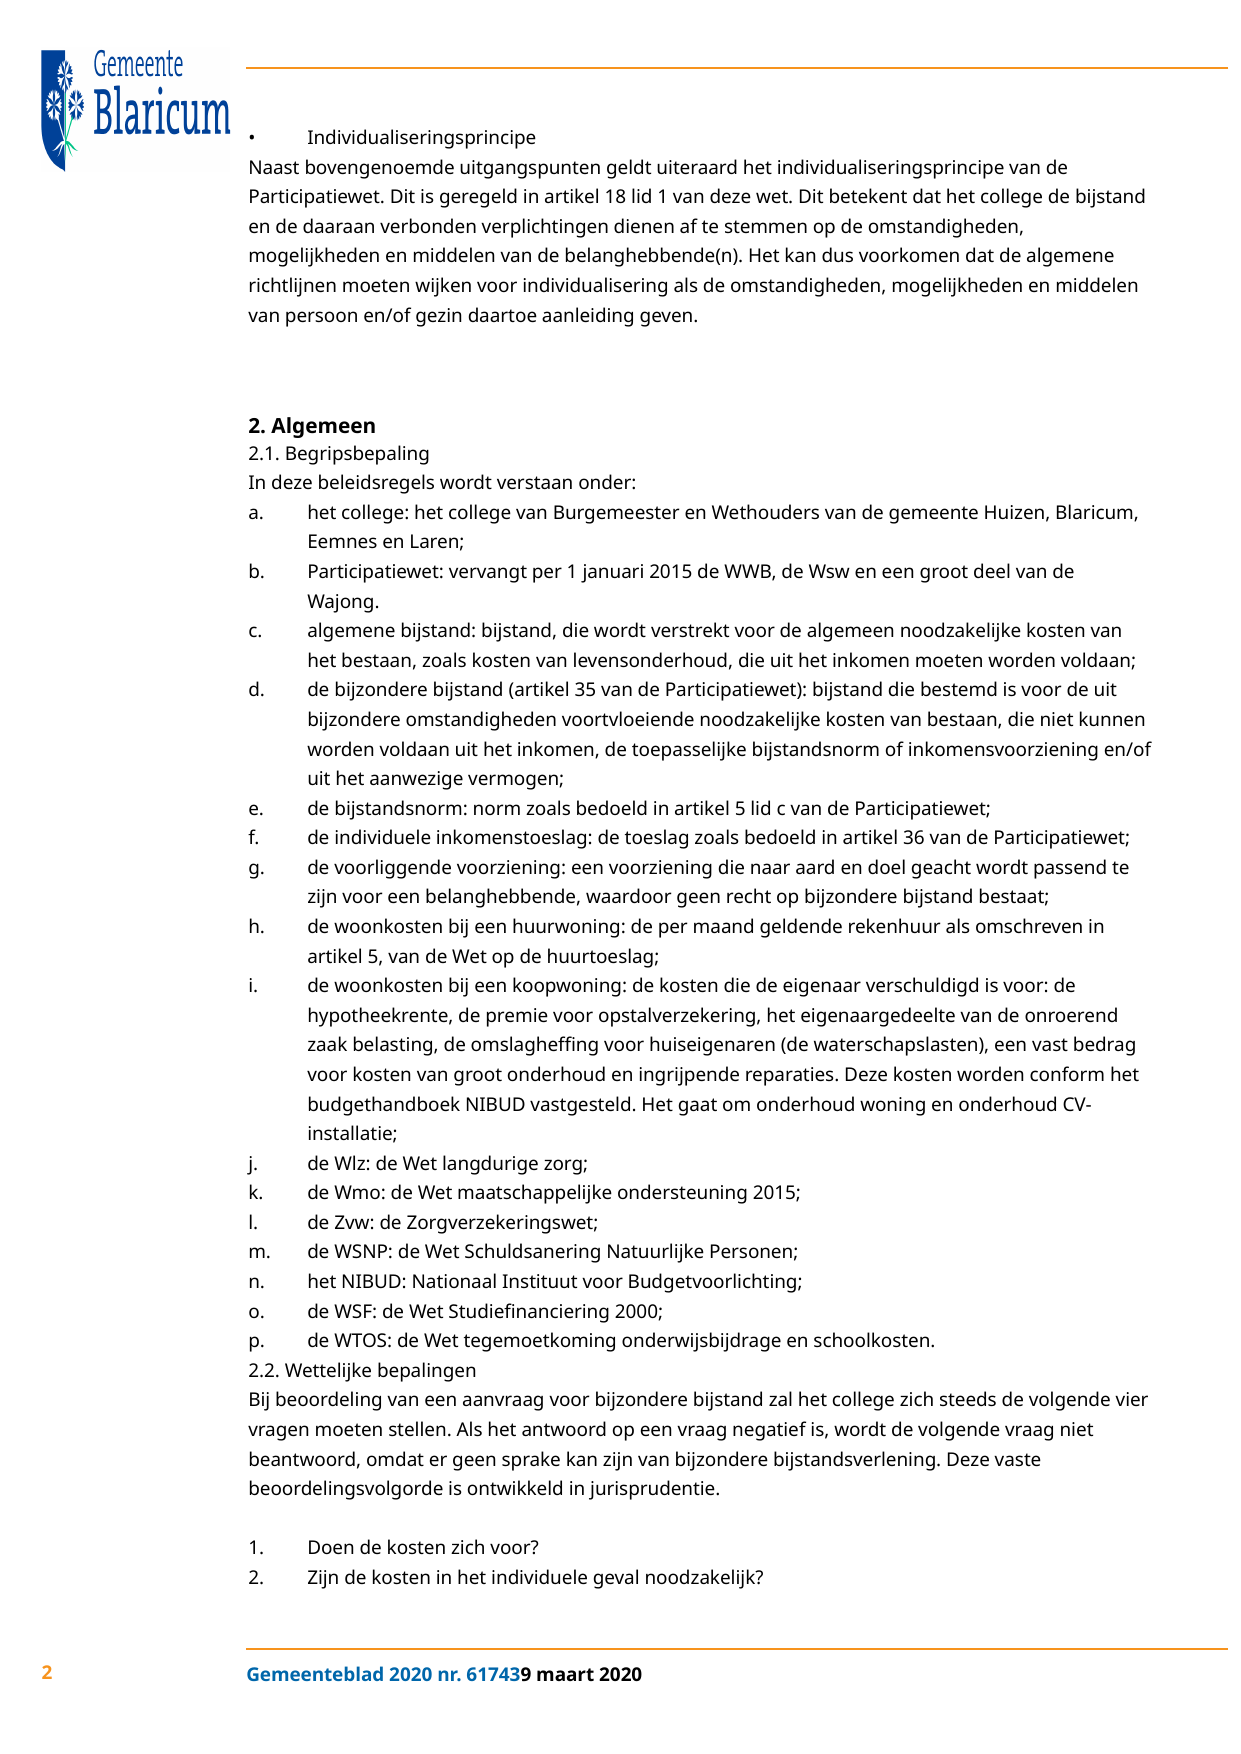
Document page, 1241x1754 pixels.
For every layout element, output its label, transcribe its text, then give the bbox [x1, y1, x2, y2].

list de WSNP: de Wet Schuldsanering Natuurlijke Personen; [248, 1239, 1152, 1264]
list algemene bijstand: bijstand, die wordt verstrekt voor de algemeen noodzakelijke kosten van het bestaan, zoals kosten van levensonderhoud, die uit het inkomen moeten worden voldaan; [248, 617, 1152, 673]
text Bij beoordeling van een aanvraag voor bijzondere bijstand zal het college zich steeds de volgende vier vragen moeten stellen. Als het antwoord op een vraag negatief is, wordt de volgende vraag niet beantwoord, omdat er geen sprake kan zijn van bijzondere bijstandsverlening. Deze vaste beoordelingsvolgorde is ontwikkeld in jurisprudentie. [248, 1387, 1152, 1501]
list de WTOS: de Wet tegemoetkoming onderwijsbijdrage en schoolkosten. [248, 1327, 1152, 1353]
list de Zvw: de Zorgverzekeringswet; [248, 1209, 1152, 1235]
list de bijstandsnorm: norm zoals bedoeld in artikel 5 lid c van de Participatiewet; [248, 795, 1152, 821]
list Doen de kosten zich voor? [248, 1534, 1152, 1560]
list het college: het college van Burgemeester en Wethouders van de gemeente Huizen, Blaricum, Eemnes en Laren; [248, 499, 1152, 554]
text 2.1. Begripsbepaling [248, 440, 1152, 466]
text 2.2. Wettelijke bepalingen [248, 1357, 1152, 1383]
list de Wmo: de Wet maatschappelijke ondersteuning 2015; [248, 1179, 1152, 1205]
picture [41, 47, 231, 172]
list de Wlz: de Wet langdurige zorg; [248, 1150, 1152, 1176]
list Individualiseringsprincipe [248, 124, 1152, 150]
list de woonkosten bij een huurwoning: de per maand geldende rekenhuur als omschreven in artikel 5, van de Wet op de huurtoeslag; [248, 913, 1152, 968]
text In deze beleidsregels wordt verstaan onder: [248, 469, 1152, 495]
list Zijn de kosten in het individuele geval noodzakelijk? [248, 1564, 1152, 1590]
list de voorliggende voorziening: een voorziening die naar aard en doel geacht wordt passend te zijn voor een belanghebbende, waardoor geen recht op bijzondere bijstand bestaat; [248, 854, 1152, 909]
list de woonkosten bij een koopwoning: de kosten die de eigenaar verschuldigd is voor: de hypotheekrente, de premie voor opstalverzekering, het eigenaargedeelte van de onroerend zaak belasting, de omslagheffing voor huiseigenaren (de waterschapslasten), een vast bedrag voor kosten van groot onderhoud en ingrijpende reparaties. Deze kosten worden conform het budgethandboek NIBUD vastgesteld. Het gaat om onderhoud woning en onderhoud CV-installatie; [248, 972, 1152, 1146]
list Participatiewet: vervangt per 1 januari 2015 de WWB, de Wsw en een groot deel van de Wajong. [248, 558, 1152, 613]
list de bijzondere bijstand (artikel 35 van de Participatiewet): bijstand die bestemd is voor de uit bijzondere omstandigheden voortvloeiende noodzakelijke kosten van bestaan, die niet kunnen worden voldaan uit het inkomen, de toepasselijke bijstandsnorm of inkomensvoorziening en/of uit het aanwezige vermogen; [248, 677, 1152, 791]
list het NIBUD: Nationaal Instituut voor Budgetvoorlichting; [248, 1268, 1152, 1294]
text Naast bovengenoemde uitgangspunten geldt uiteraard het individualiseringsprincipe van de Participatiewet. Dit is geregeld in artikel 18 lid 1 van deze wet. Dit betekent dat het college de bijstand en de daaraan verbonden verplichtingen dienen af te stemmen op de omstandigheden, mogelijkheden en middelen van de belanghebbende(n). Het kan dus voorkomen dat de algemene richtlijnen moeten wijken voor individualisering als de omstandigheden, mogelijkheden en middelen van persoon en/of gezin daartoe aanleiding geven. [248, 154, 1152, 328]
text 2. Algemeen [248, 411, 1152, 440]
list de individuele inkomenstoeslag: de toeslag zoals bedoeld in artikel 36 van de Participatiewet; [248, 824, 1152, 850]
list de WSF: de Wet Studiefinanciering 2000; [248, 1298, 1152, 1323]
